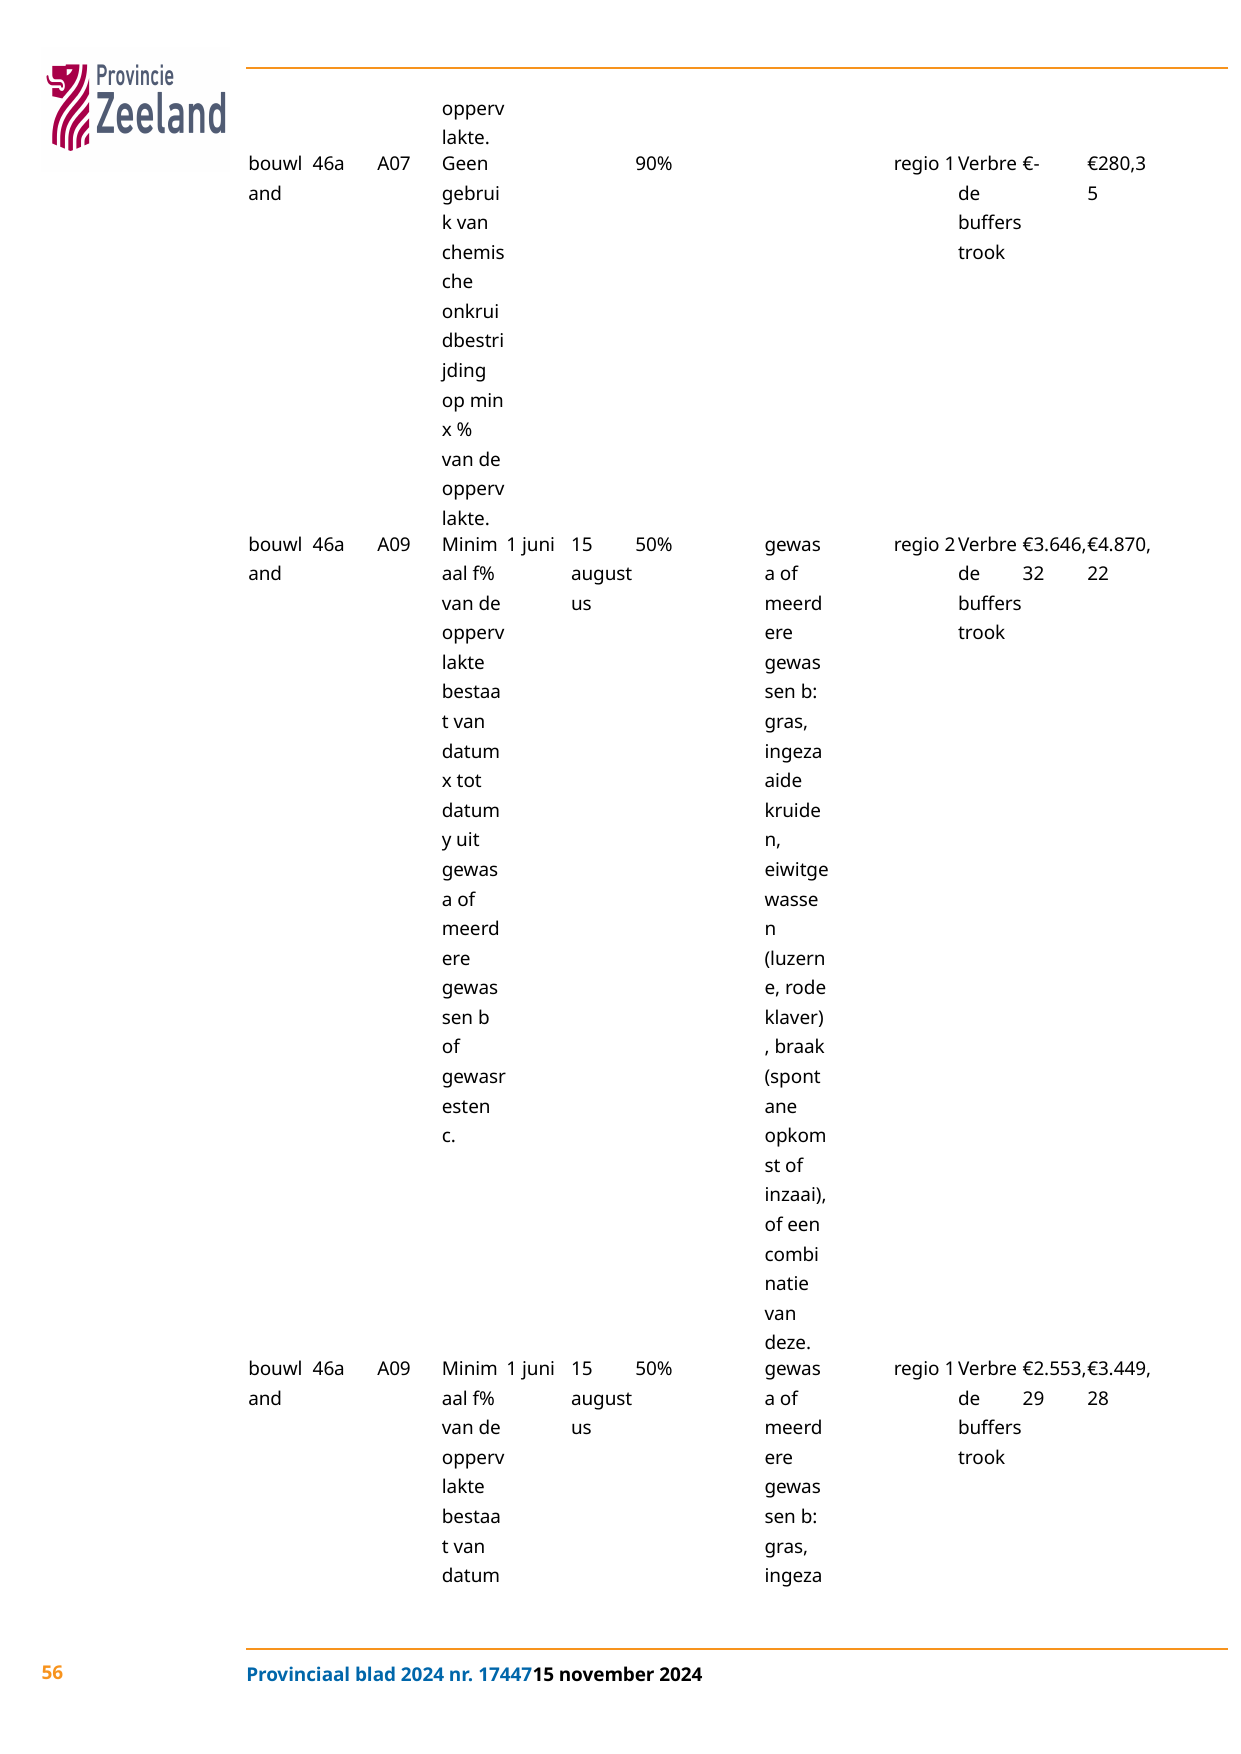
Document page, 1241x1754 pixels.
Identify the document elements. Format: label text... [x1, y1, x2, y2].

table_cell [1087, 95, 1152, 150]
table_cell 15 augustus [571, 1355, 635, 1588]
table_cell [829, 95, 893, 150]
table_cell Minimaal f% van de oppervlakte bestaat van datum [442, 1355, 506, 1588]
table_cell oppervlakte. [442, 95, 506, 150]
table_cell [764, 95, 829, 150]
table_cell bouwland [248, 150, 312, 531]
table_cell [829, 531, 893, 1355]
table_cell [958, 95, 1022, 150]
table_cell Verbrede bufferstrook [958, 1355, 1022, 1588]
table_cell Geen gebruik van chemische onkruidbestrijding op min x % van de oppervlakte. [442, 150, 506, 531]
table_cell 90% [635, 150, 700, 531]
table_cell [700, 1355, 764, 1588]
table_cell [700, 531, 764, 1355]
table_cell 50% [635, 1355, 700, 1588]
table_cell [377, 95, 442, 150]
table_cell Minimaal f% van de oppervlakte bestaat van datum x tot datum y uit gewas a of meerdere gewassen b of gewasresten c. [442, 531, 506, 1355]
table_cell [700, 95, 764, 150]
table_cell €3.646,32 [1023, 531, 1087, 1355]
table_cell [700, 150, 764, 531]
table_cell regio 2 [894, 531, 958, 1355]
table_cell [248, 95, 312, 150]
table_cell 50% [635, 531, 700, 1355]
table_cell [635, 95, 700, 150]
table_cell 46a [313, 1355, 377, 1588]
picture [41, 47, 231, 172]
table_cell A09 [377, 531, 442, 1355]
table_cell [571, 95, 635, 150]
table_cell €280,35 [1087, 150, 1152, 531]
table_cell 46a [313, 531, 377, 1355]
table_cell bouwland [248, 531, 312, 1355]
table_cell [894, 95, 958, 150]
table_cell [829, 150, 893, 531]
table_cell gewas a of meerdere gewassen b: gras, ingeza [764, 1355, 829, 1588]
table_cell [571, 150, 635, 531]
table_cell regio 1 [894, 1355, 958, 1588]
table_cell 46a [313, 150, 377, 531]
table_cell €2.553,29 [1023, 1355, 1087, 1588]
table_cell [829, 1355, 893, 1588]
table_cell [506, 150, 571, 531]
table_cell [313, 95, 377, 150]
table_cell 15 augustus [571, 531, 635, 1355]
table_cell [506, 95, 571, 150]
table_cell €4.870,22 [1087, 531, 1152, 1355]
table_cell [764, 150, 829, 531]
table_cell A09 [377, 1355, 442, 1588]
table_cell 1 juni [506, 1355, 571, 1588]
table_cell Verbrede bufferstrook [958, 531, 1022, 1355]
table_cell [1023, 95, 1087, 150]
table_cell Verbrede bufferstrook [958, 150, 1022, 531]
table_cell regio 1 [894, 150, 958, 531]
table_cell A07 [377, 150, 442, 531]
table_cell €- [1023, 150, 1087, 531]
table_cell bouwland [248, 1355, 312, 1588]
table_cell 1 juni [506, 531, 571, 1355]
table_cell €3.449,28 [1087, 1355, 1152, 1588]
table_cell gewas a of meerdere gewassen b: gras, ingezaaide kruiden, eiwitgewassen (luzerne, rode klaver) , braak (spontane opkomst of inzaai), of een combinatie van deze. [764, 531, 829, 1355]
